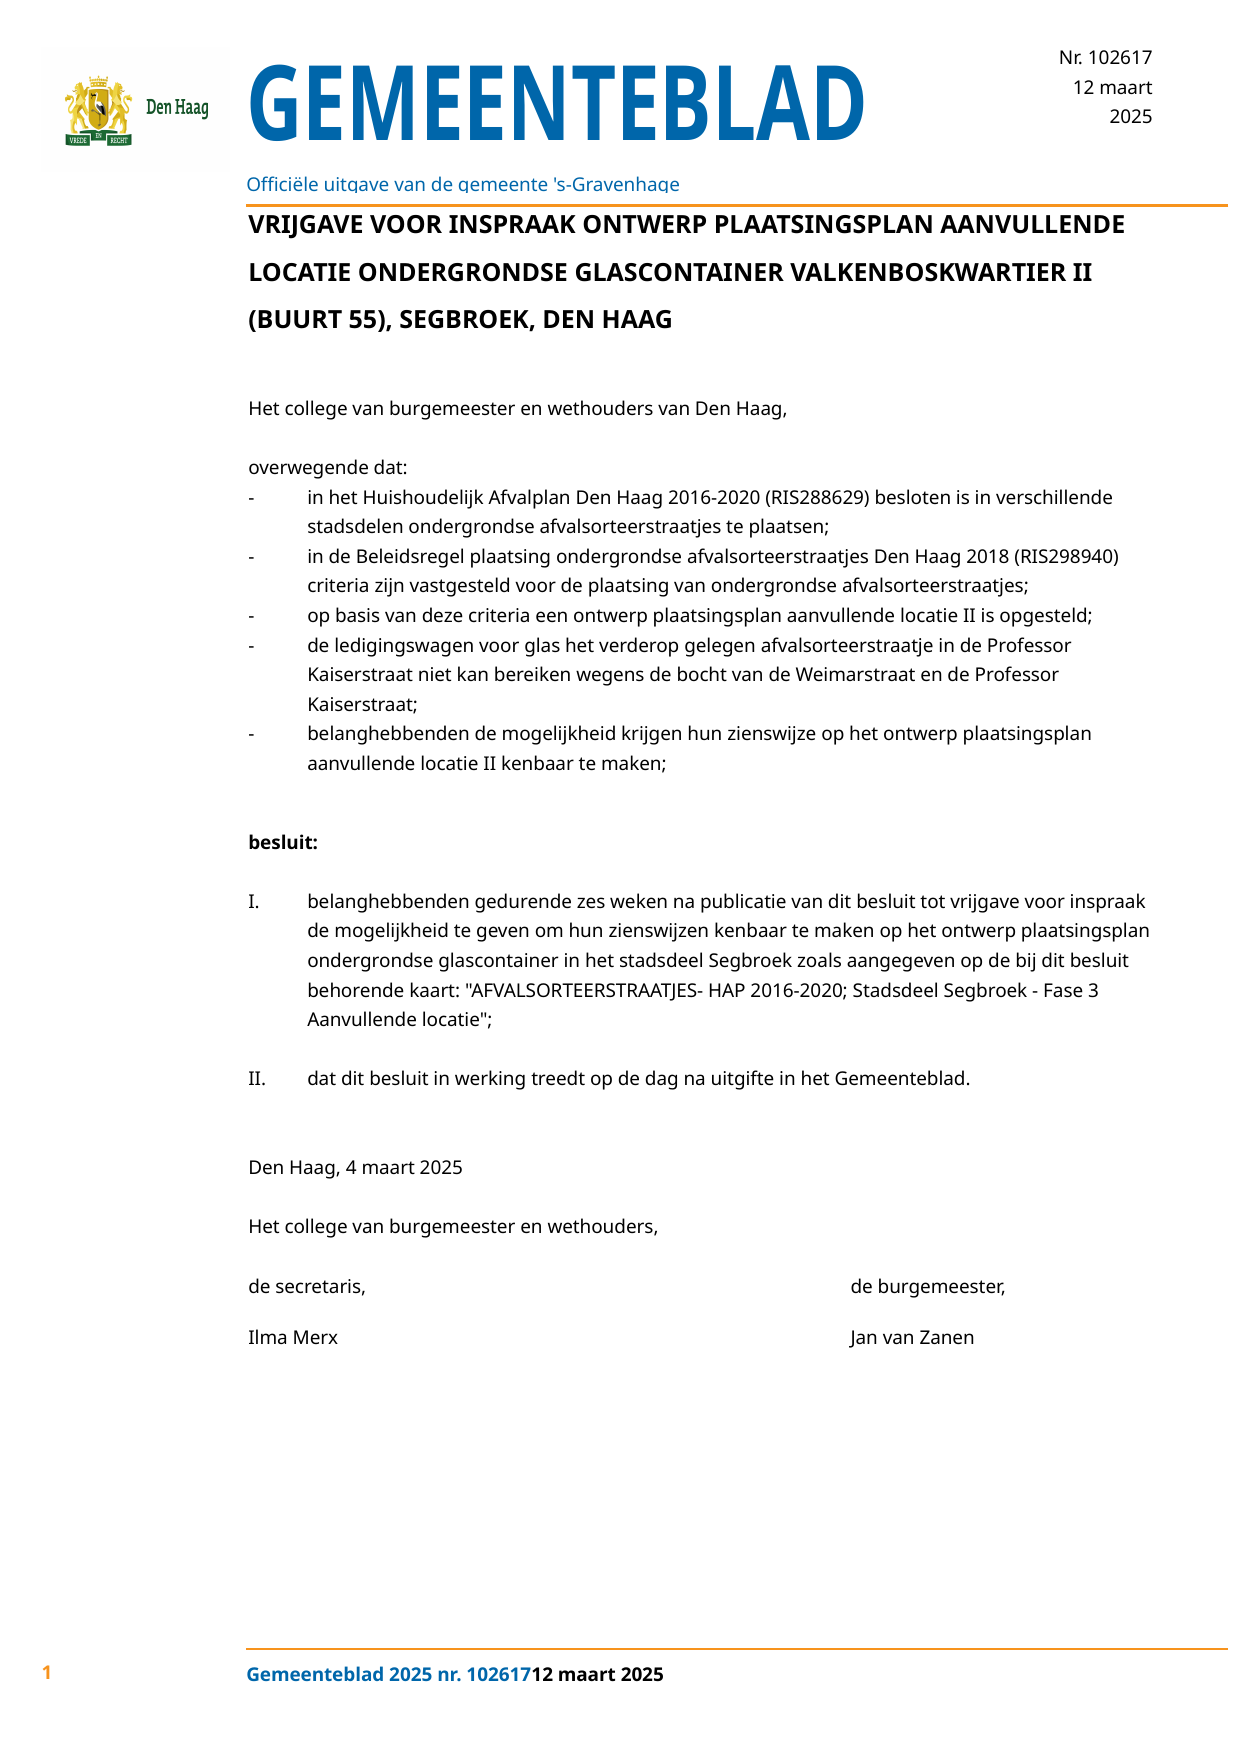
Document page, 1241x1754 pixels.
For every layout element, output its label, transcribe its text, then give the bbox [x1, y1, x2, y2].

table_cell Ilma Merx [248, 1324, 549, 1350]
picture [41, 47, 231, 172]
table_header [549, 1273, 850, 1298]
text Het college van burgemeester en wethouders, [248, 1213, 1152, 1239]
text Den Haag, 4 maart 2025 [248, 1154, 1152, 1180]
text overwegende dat: [248, 454, 1152, 480]
list belanghebbenden de mogelijkheid krijgen hun zienswijze op het ontwerp plaatsingsplan aanvullende locatie II kenbaar te maken; [248, 721, 1152, 776]
list in de Beleidsregel plaatsing ondergrondse afvalsorteerstraatjes Den Haag 2018 (RIS298940) criteria zijn vastgesteld voor de plaatsing van ondergrondse afvalsorteerstraatjes; [248, 543, 1152, 598]
list dat dit besluit in werking treedt op de dag na uitgifte in het Gemeenteblad. [248, 1066, 1152, 1091]
table_header de burgemeester, [850, 1273, 1152, 1298]
table_cell Jan van Zanen [850, 1324, 1152, 1350]
table_header de secretaris, [248, 1273, 549, 1298]
list de ledigingswagen voor glas het verderop gelegen afvalsorteerstraatje in de Professor Kaiserstraat niet kan bereiken wegens de bocht van de Weimarstraat en de Professor Kaiserstraat; [248, 632, 1152, 717]
table_cell [549, 1299, 850, 1324]
table_cell [850, 1299, 1152, 1324]
list op basis van deze criteria een ontwerp plaatsingsplan aanvullende locatie II is opgesteld; [248, 602, 1152, 628]
text VRIJGAVE VOOR INSPRAAK ONTWERP PLAATSINGSPLAN AANVULLENDE LOCATIE ONDERGRONDSE GLASCONTAINER VALKENBOSKWARTIER II (BUURT 55), SEGBROEK, DEN HAAG [248, 207, 1152, 336]
list belanghebbenden gedurende zes weken na publicatie van dit besluit tot vrijgave voor inspraak de mogelijkheid te geven om hun zienswijzen kenbaar te maken op het ontwerp plaatsingsplan ondergrondse glascontainer in het stadsdeel Segbroek zoals aangegeven op de bij dit besluit behorende kaart: "AFVALSORTEERSTRAATJES- HAP 2016-2020; Stadsdeel Segbroek - Fase 3 Aanvullende locatie"; [248, 888, 1152, 1032]
table_cell [248, 1299, 549, 1324]
table_cell [549, 1324, 850, 1350]
text besluit: [248, 829, 1152, 855]
list in het Huishoudelijk Afvalplan Den Haag 2016-2020 (RIS288629) besloten is in verschillende stadsdelen ondergrondse afvalsorteerstraatjes te plaatsen; [248, 484, 1152, 539]
text Het college van burgemeester en wethouders van Den Haag, [248, 395, 1152, 421]
